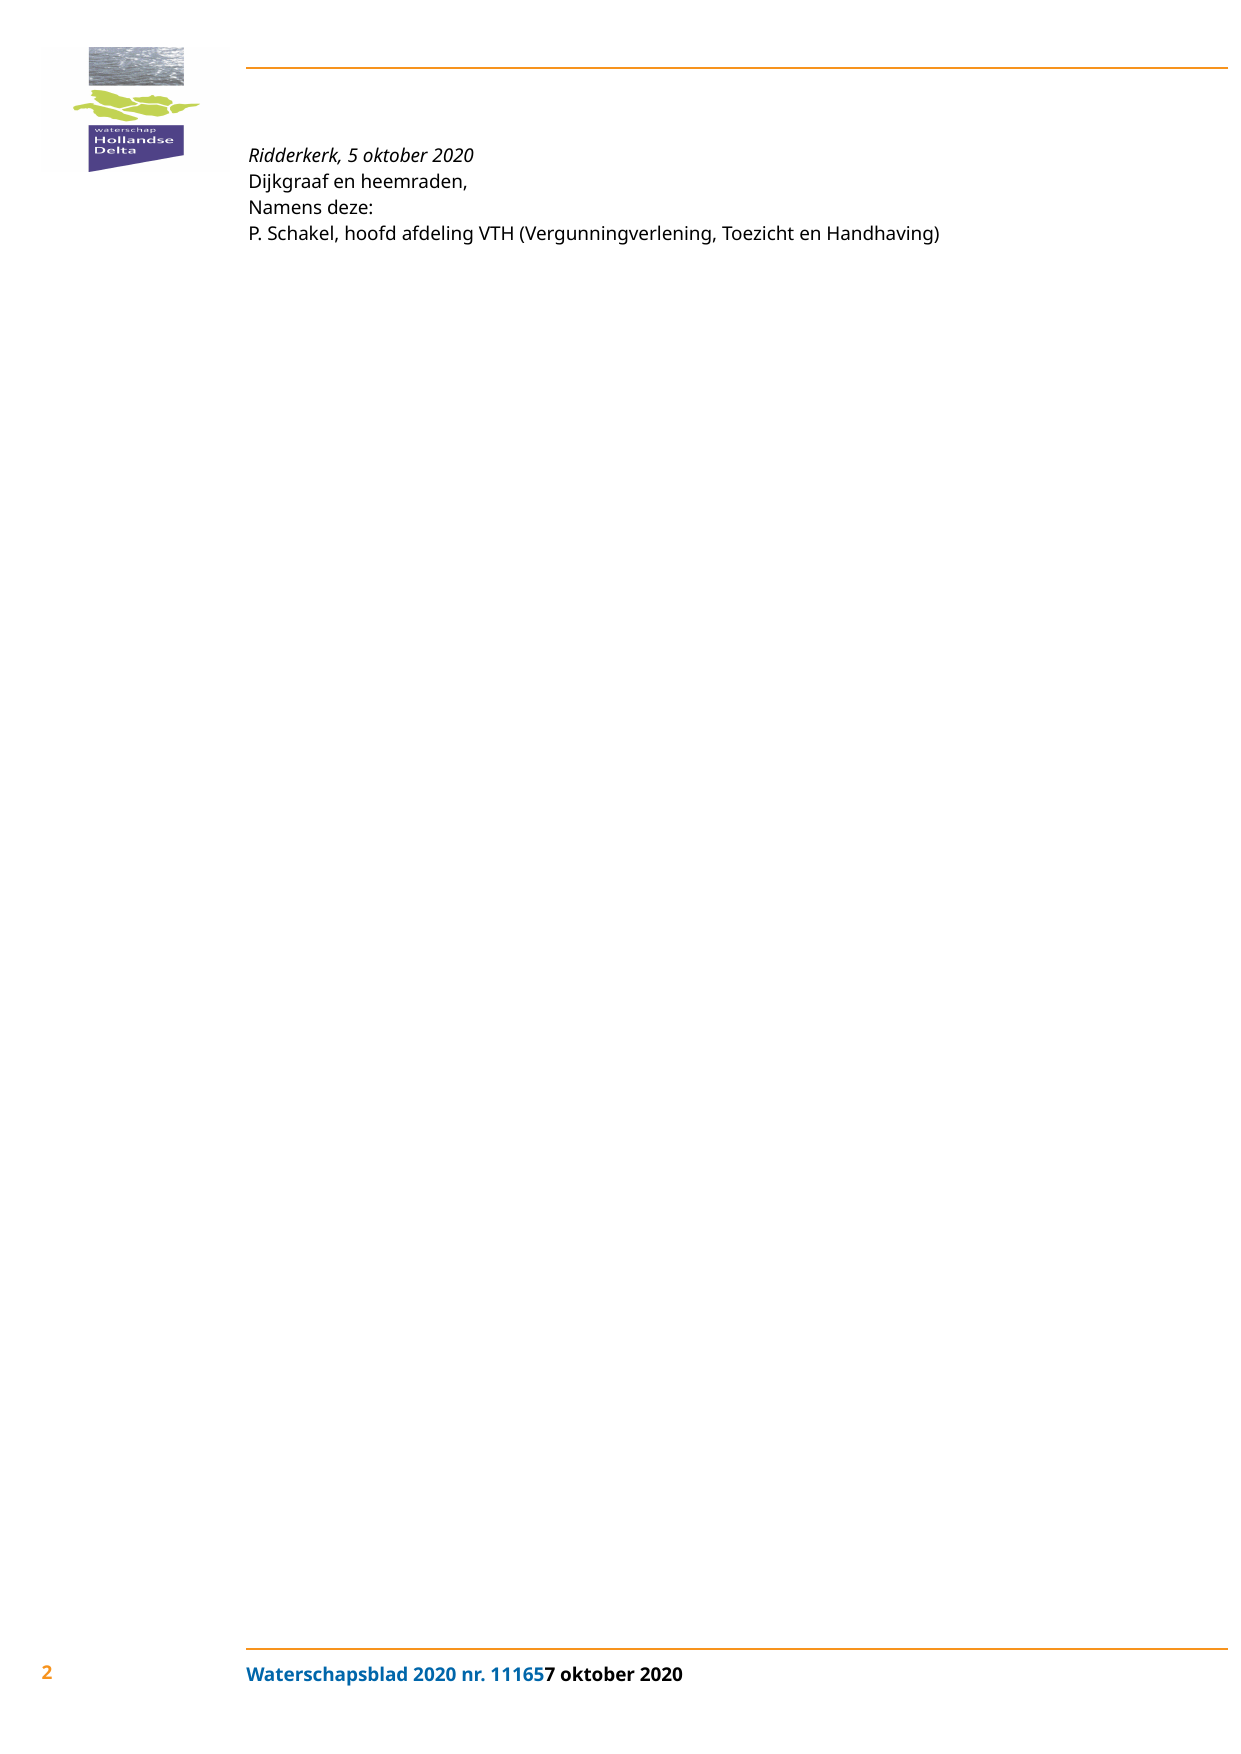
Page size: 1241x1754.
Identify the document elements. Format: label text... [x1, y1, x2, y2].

picture [41, 47, 231, 172]
text Dijkgraaf en heemraden, [248, 168, 1152, 194]
text Ridderkerk, 5 oktober 2020 [248, 143, 1152, 168]
text Namens deze: [248, 194, 1152, 220]
text P. Schakel, hoofd afdeling VTH (Vergunningverlening, Toezicht en Handhaving) [248, 220, 1152, 246]
